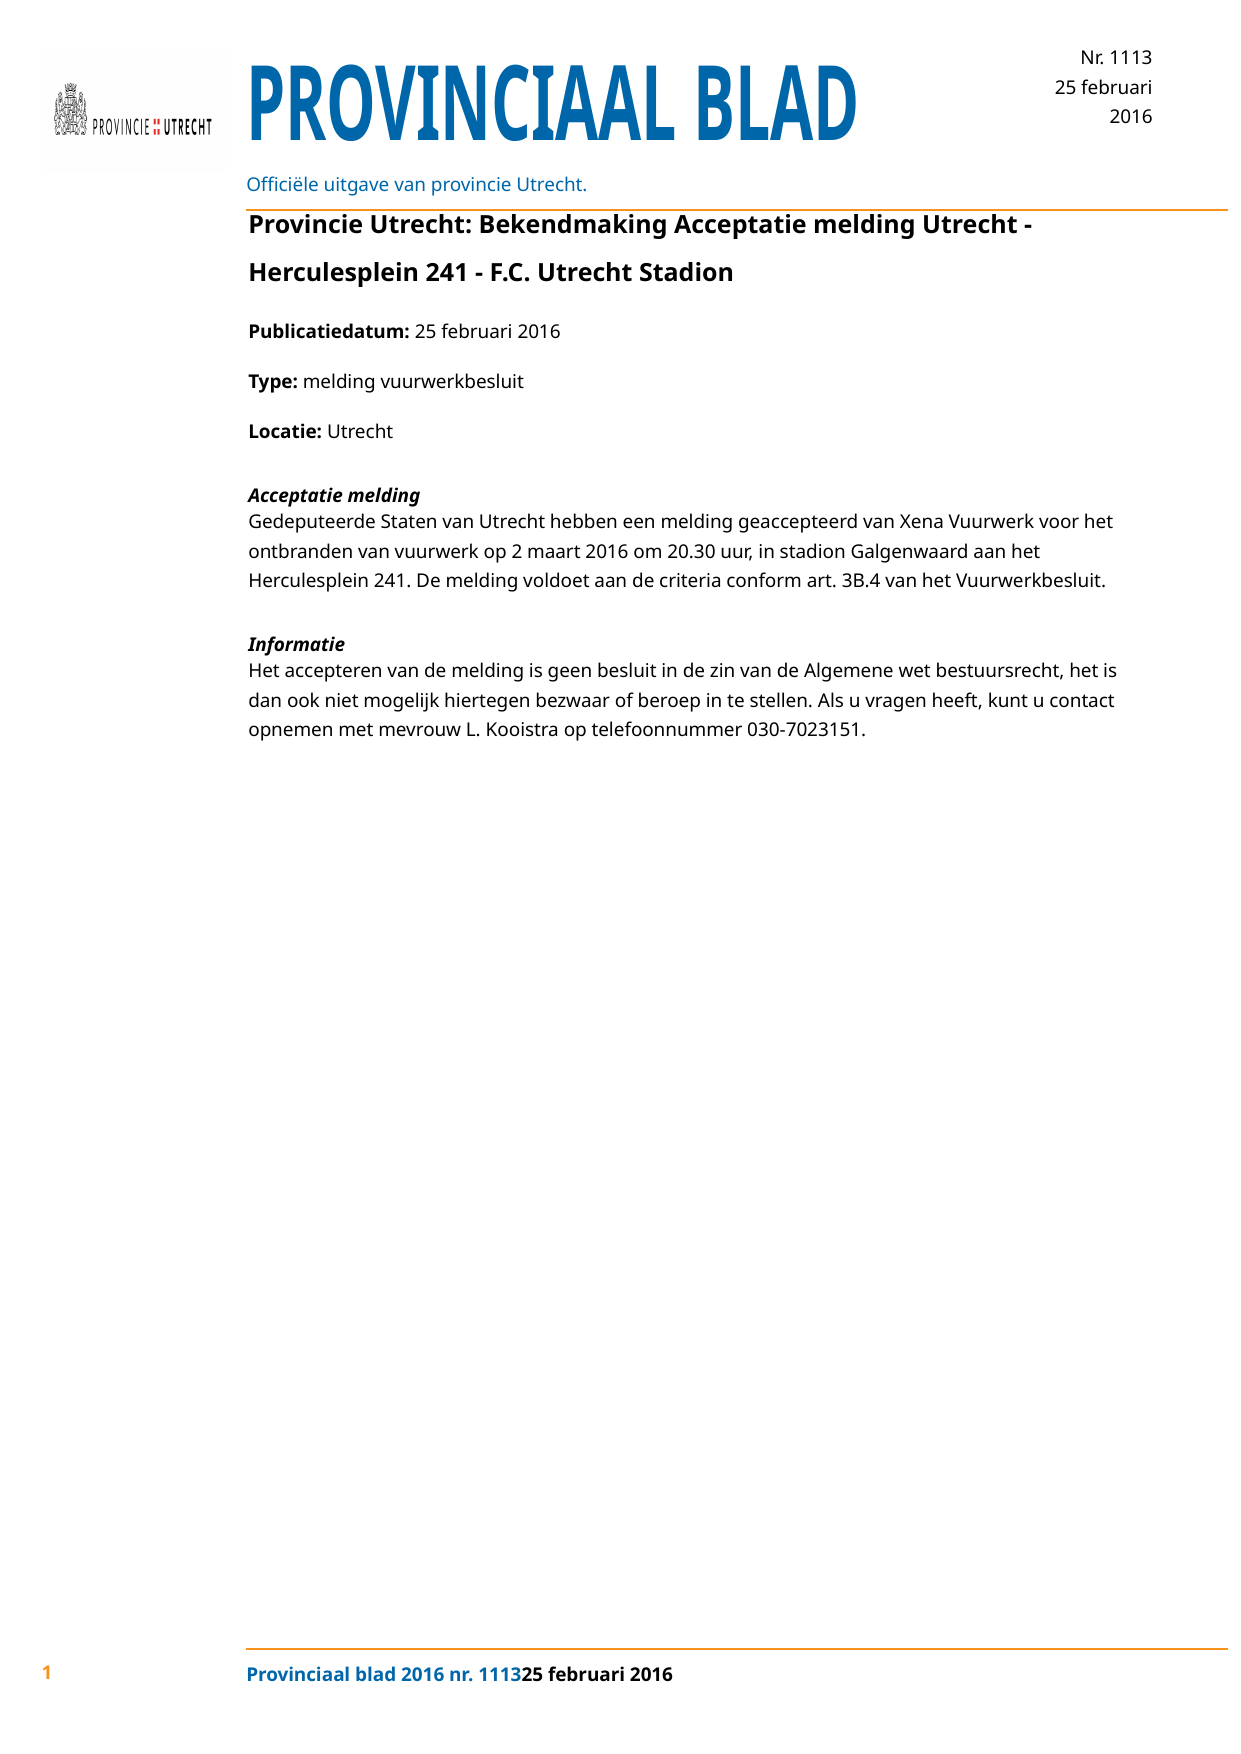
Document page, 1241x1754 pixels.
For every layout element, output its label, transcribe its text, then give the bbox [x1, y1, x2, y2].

text Publicatiedatum: 25 februari 2016 [248, 318, 1152, 344]
text Informatie [248, 632, 1152, 657]
picture [41, 47, 231, 172]
text Provincie Utrecht: Bekendmaking Acceptatie melding Utrecht - Herculesplein 241 - F.C. Utrecht Stadion [248, 211, 1152, 288]
text Type: melding vuurwerkbesluit [248, 368, 1152, 394]
text Acceptatie melding [248, 483, 1152, 508]
text Locatie: Utrecht [248, 419, 1152, 444]
text Het accepteren van de melding is geen besluit in de zin van de Algemene wet bestuursrecht, het is dan ook niet mogelijk hiertegen bezwaar of beroep in te stellen. Als u vragen heeft, kunt u contact opnemen met mevrouw L. Kooistra op telefoonnummer 030-7023151. [248, 657, 1152, 742]
text Gedeputeerde Staten van Utrecht hebben een melding geaccepteerd van Xena Vuurwerk voor het ontbranden van vuurwerk op 2 maart 2016 om 20.30 uur, in stadion Galgenwaard aan het Herculesplein 241. De melding voldoet aan de criteria conform art. 3B.4 van het Vuurwerkbesluit. [248, 508, 1152, 593]
